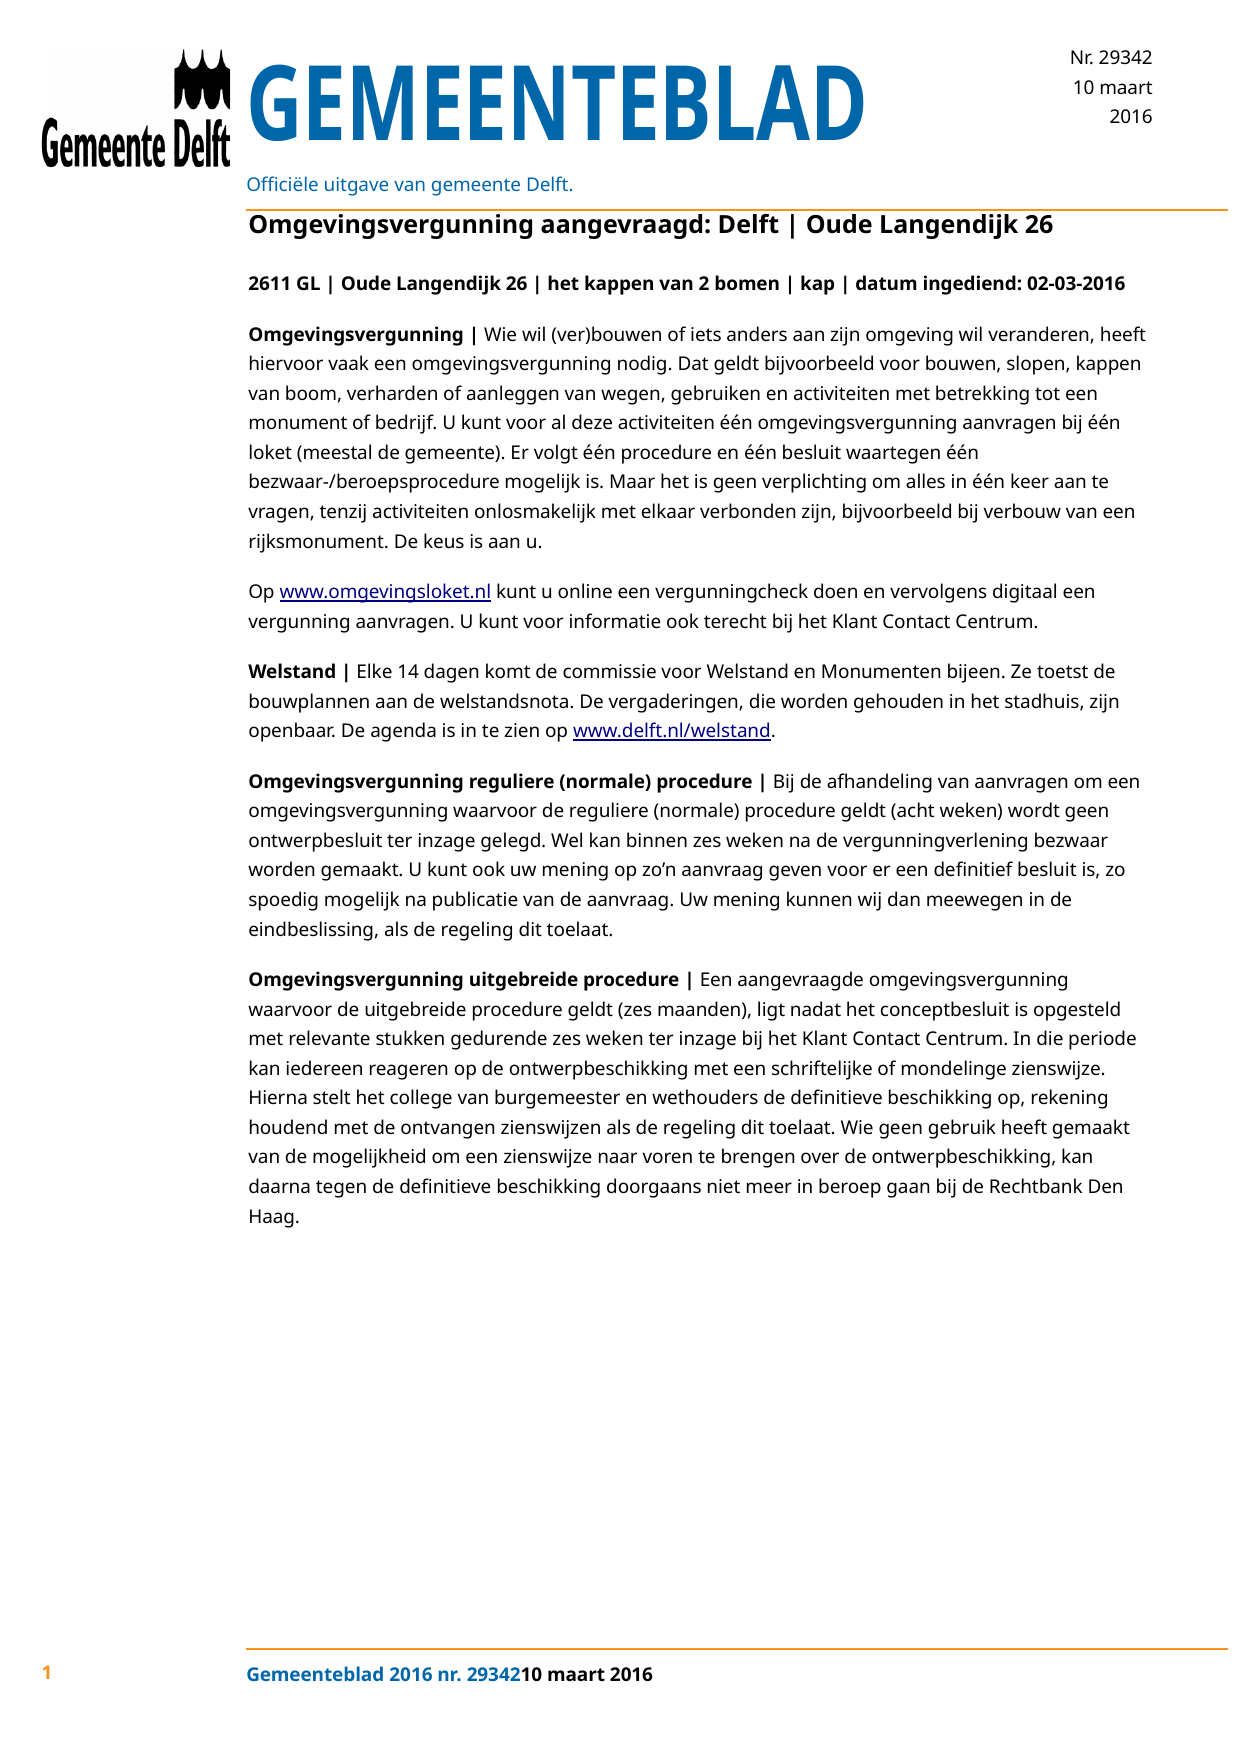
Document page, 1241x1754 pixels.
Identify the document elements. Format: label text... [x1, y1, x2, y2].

text Omgevingsvergunning uitgebreide procedure | Een aangevraagde omgevingsvergunning waarvoor de uitgebreide procedure geldt (zes maanden), ligt nadat het conceptbesluit is opgesteld met relevante stukken gedurende zes weken ter inzage bij het Klant Contact Centrum. In die periode kan iedereen reageren op de ontwerpbeschikking met een schriftelijke of mondelinge zienswijze. Hierna stelt het college van burgemeester en wethouders de definitieve beschikking op, rekening houdend met de ontvangen zienswijzen als de regeling dit toelaat. Wie geen gebruik heeft gemaakt van de mogelijkheid om een zienswijze naar voren te brengen over de ontwerpbeschikking, kan daarna tegen de definitieve beschikking doorgaans niet meer in beroep gaan bij de Rechtbank Den Haag. [248, 966, 1152, 1228]
text Omgevingsvergunning aangevraagd: Delft | Oude Langendijk 26 [248, 211, 1152, 241]
text 2611 GL | Oude Langendijk 26 | het kappen van 2 bomen | kap | datum ingediend: 02-03-2016 [248, 270, 1152, 296]
text Omgevingsvergunning | Wie wil (ver)bouwen of iets anders aan zijn omgeving wil veranderen, heeft hiervoor vaak een omgevingsvergunning nodig. Dat geldt bijvoorbeeld voor bouwen, slopen, kappen van boom, verharden of aanleggen van wegen, gebruiken en activiteiten met betrekking tot een monument of bedrijf. U kunt voor al deze activiteiten één omgevingsvergunning aanvragen bij één loket (meestal de gemeente). Er volgt één procedure en één besluit waartegen één bezwaar-/beroepsprocedure mogelijk is. Maar het is geen verplichting om alles in één keer aan te vragen, tenzij activiteiten onlosmakelijk met elkaar verbonden zijn, bijvoorbeeld bij verbouw van een rijksmonument. De keus is aan u. [248, 321, 1152, 553]
text Omgevingsvergunning reguliere (normale) procedure | Bij de afhandeling van aanvragen om een omgevingsvergunning waarvoor de reguliere (normale) procedure geldt (acht weken) wordt geen ontwerpbesluit ter inzage gelegd. Wel kan binnen zes weken na de vergunningverlening bezwaar worden gemaakt. U kunt ook uw mening op zo’n aanvraag geven voor er een definitief besluit is, zo spoedig mogelijk na publicatie van de aanvraag. Uw mening kunnen wij dan meewegen in de eindbeslissing, als de regeling dit toelaat. [248, 768, 1152, 941]
text Op www.omgevingsloket.nl kunt u online een vergunningcheck doen en vervolgens digitaal een vergunning aanvragen. U kunt voor informatie ook terecht bij het Klant Contact Centrum. [248, 578, 1152, 633]
text Welstand | Elke 14 dagen komt de commissie voor Welstand en Monumenten bijeen. Ze toetst de bouwplannen aan de welstandsnota. De vergaderingen, die worden gehouden in het stadhuis, zijn openbaar. De agenda is in te zien op www.delft.nl/welstand. [248, 658, 1152, 743]
picture [41, 47, 231, 172]
